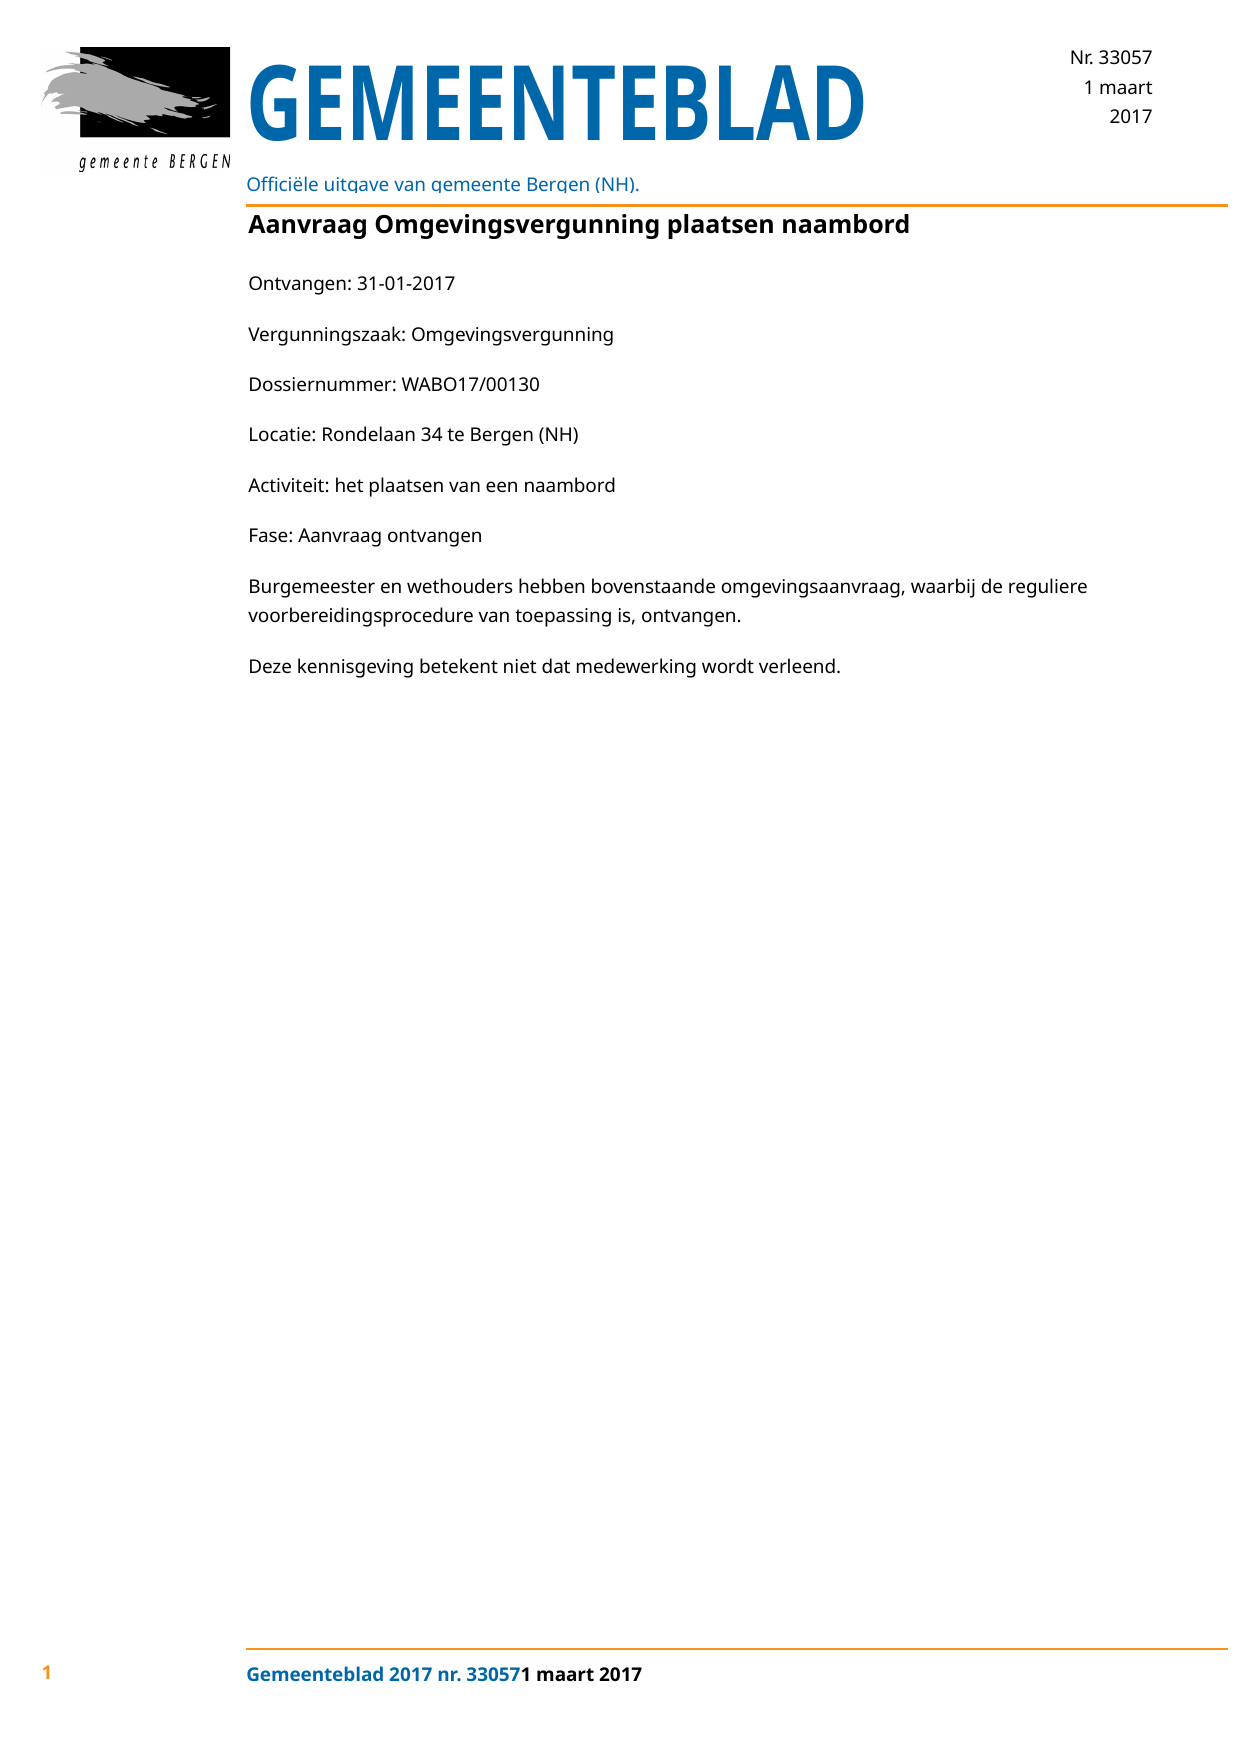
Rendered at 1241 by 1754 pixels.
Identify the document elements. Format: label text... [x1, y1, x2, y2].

text Burgemeester en wethouders hebben bovenstaande omgevingsaanvraag, waarbij de reguliere voorbereidingsprocedure van toepassing is, ontvangen. [248, 573, 1152, 628]
text Deze kennisgeving betekent niet dat medewerking wordt verleend. [248, 653, 1152, 678]
text Ontvangen: 31-01-2017 [248, 270, 1152, 296]
picture [41, 47, 231, 172]
text Dossiernummer: WABO17/00130 [248, 371, 1152, 397]
text Fase: Aanvraag ontvangen [248, 522, 1152, 548]
text Locatie: Rondelaan 34 te Bergen (NH) [248, 422, 1152, 447]
text Activiteit: het plaatsen van een naambord [248, 472, 1152, 498]
text Aanvraag Omgevingsvergunning plaatsen naambord [248, 207, 1152, 241]
text Vergunningszaak: Omgevingsvergunning [248, 321, 1152, 346]
